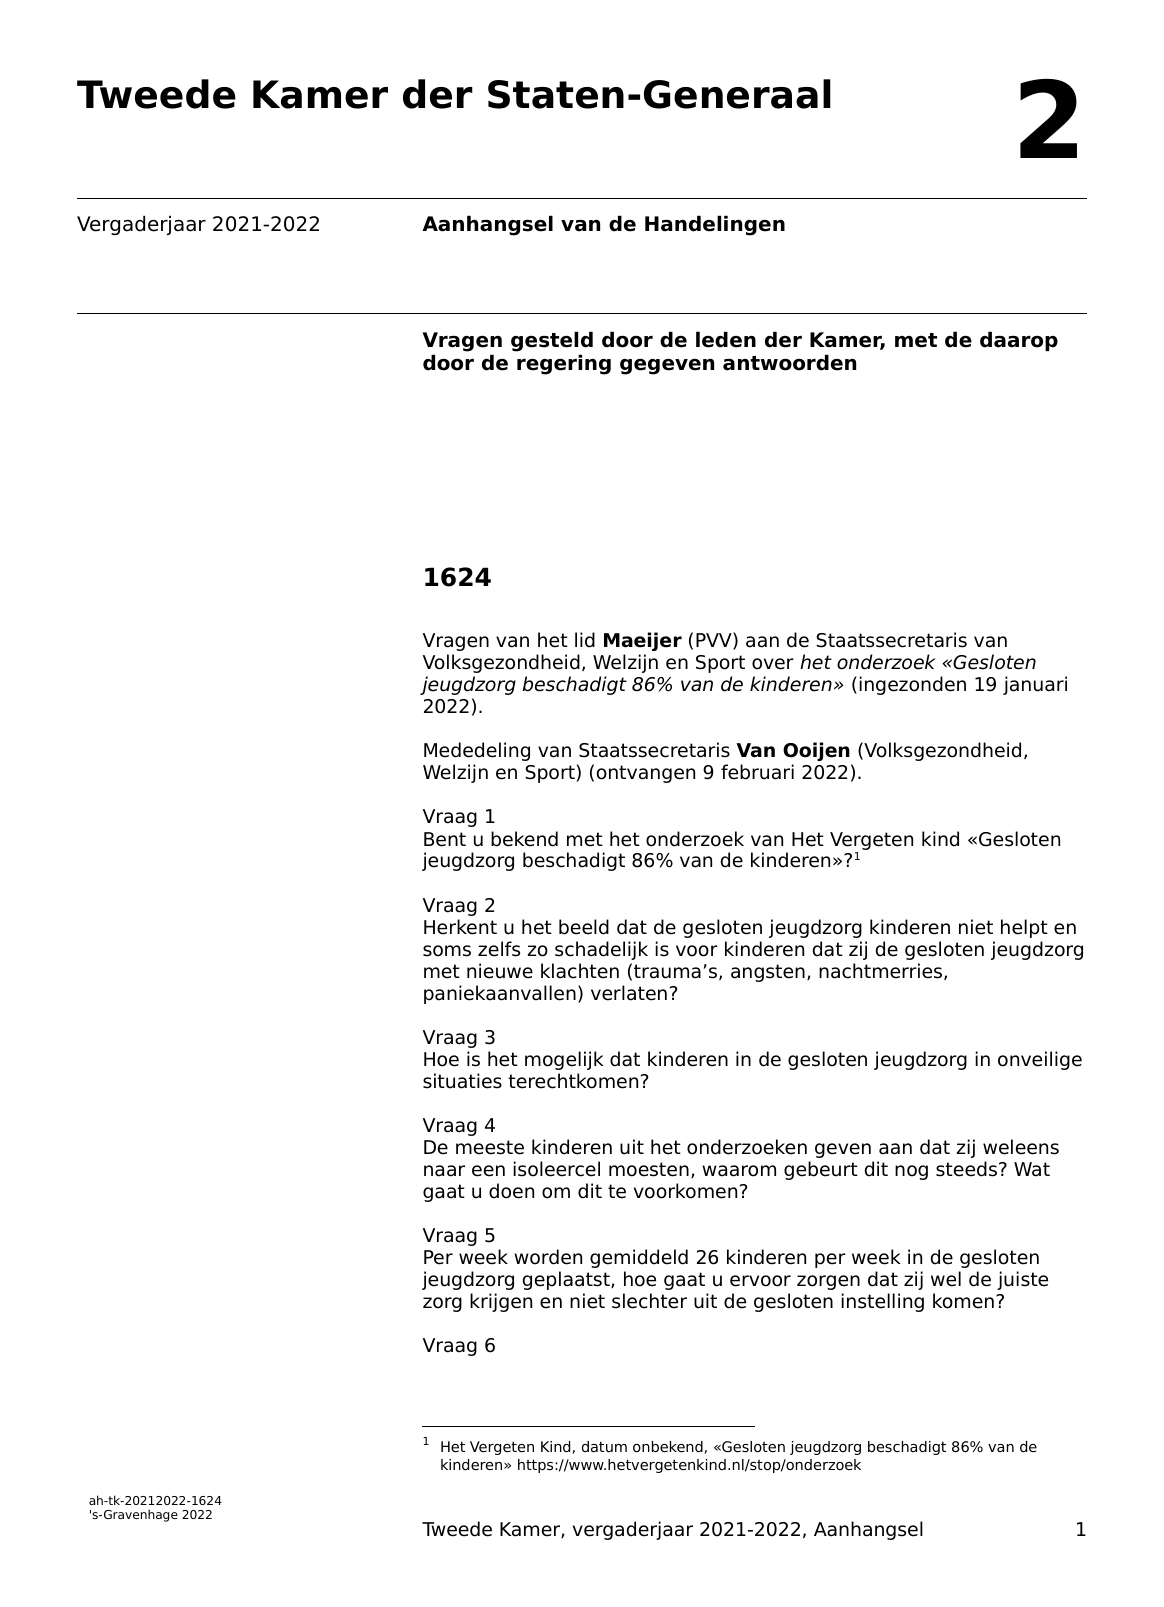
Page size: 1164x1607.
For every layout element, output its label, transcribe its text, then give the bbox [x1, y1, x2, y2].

text Vraag 1 [422, 806, 1087, 828]
table_cell Vragen gesteld door de leden der Kamer, met de daarop door de regering gegeven antwoorden [422, 314, 1087, 375]
text Vragen van het lid Maeijer (PVV) aan de Staatssecretaris van Volksgezondheid, Welzijn en Sport over het onderzoek «Gesloten jeugdzorg beschadigt 86% van de kinderen» (ingezonden 19 januari 2022). [422, 630, 1087, 718]
table_header Tweede Kamer der Staten-Generaal [77, 59, 886, 198]
text Het Vergeten Kind, datum onbekend, «Gesloten jeugdzorg beschadigt 86% van de kinderen» https://www.hetvergetenkind.nl/stop/onderzoek [422, 1435, 1087, 1474]
text Vraag 3 [422, 1027, 1087, 1049]
text De meeste kinderen uit het onderzoeken geven aan dat zij weleens naar een isoleercel moesten, waarom gebeurt dit nog steeds? Wat gaat u doen om dit te voorkomen? [422, 1137, 1087, 1203]
text Bent u bekend met het onderzoek van Het Vergeten kind «Gesloten jeugdzorg beschadigt 86% van de kinderen»? [422, 828, 1087, 872]
table_cell [77, 314, 422, 375]
table_cell Aanhangsel van de Handelingen [422, 199, 1087, 313]
text Herkent u het beeld dat de gesloten jeugdzorg kinderen niet helpt en soms zelfs zo schadelijk is voor kinderen dat zij de gesloten jeugdzorg met nieuwe klachten (trauma’s, angsten, nachtmerries, paniekaanvallen) verlaten? [422, 917, 1087, 1004]
text Vraag 2 [422, 894, 1087, 917]
table_cell Vergaderjaar 2021-2022 [77, 199, 422, 313]
text Per week worden gemiddeld 26 kinderen per week in de gesloten jeugdzorg geplaatst, hoe gaat u ervoor zorgen dat zij wel de juiste zorg krijgen en niet slechter uit de gesloten instelling komen? [422, 1247, 1087, 1313]
text 1624 [422, 563, 1087, 592]
text Mededeling van Staatssecretaris Van Ooijen (Volksgezondheid, Welzijn en Sport) (ontvangen 9 februari 2022). [422, 740, 1087, 784]
text Vraag 4 [422, 1115, 1087, 1137]
text Hoe is het mogelijk dat kinderen in de gesloten jeugdzorg in onveilige situaties terechtkomen? [422, 1049, 1087, 1093]
text Vraag 5 [422, 1225, 1087, 1247]
table_header 2 [886, 59, 1087, 198]
text ah-tk-20212022-1624 [88, 1494, 323, 1508]
text Vraag 6 [422, 1335, 1087, 1357]
text 's-Gravenhage 2022 [88, 1508, 323, 1522]
